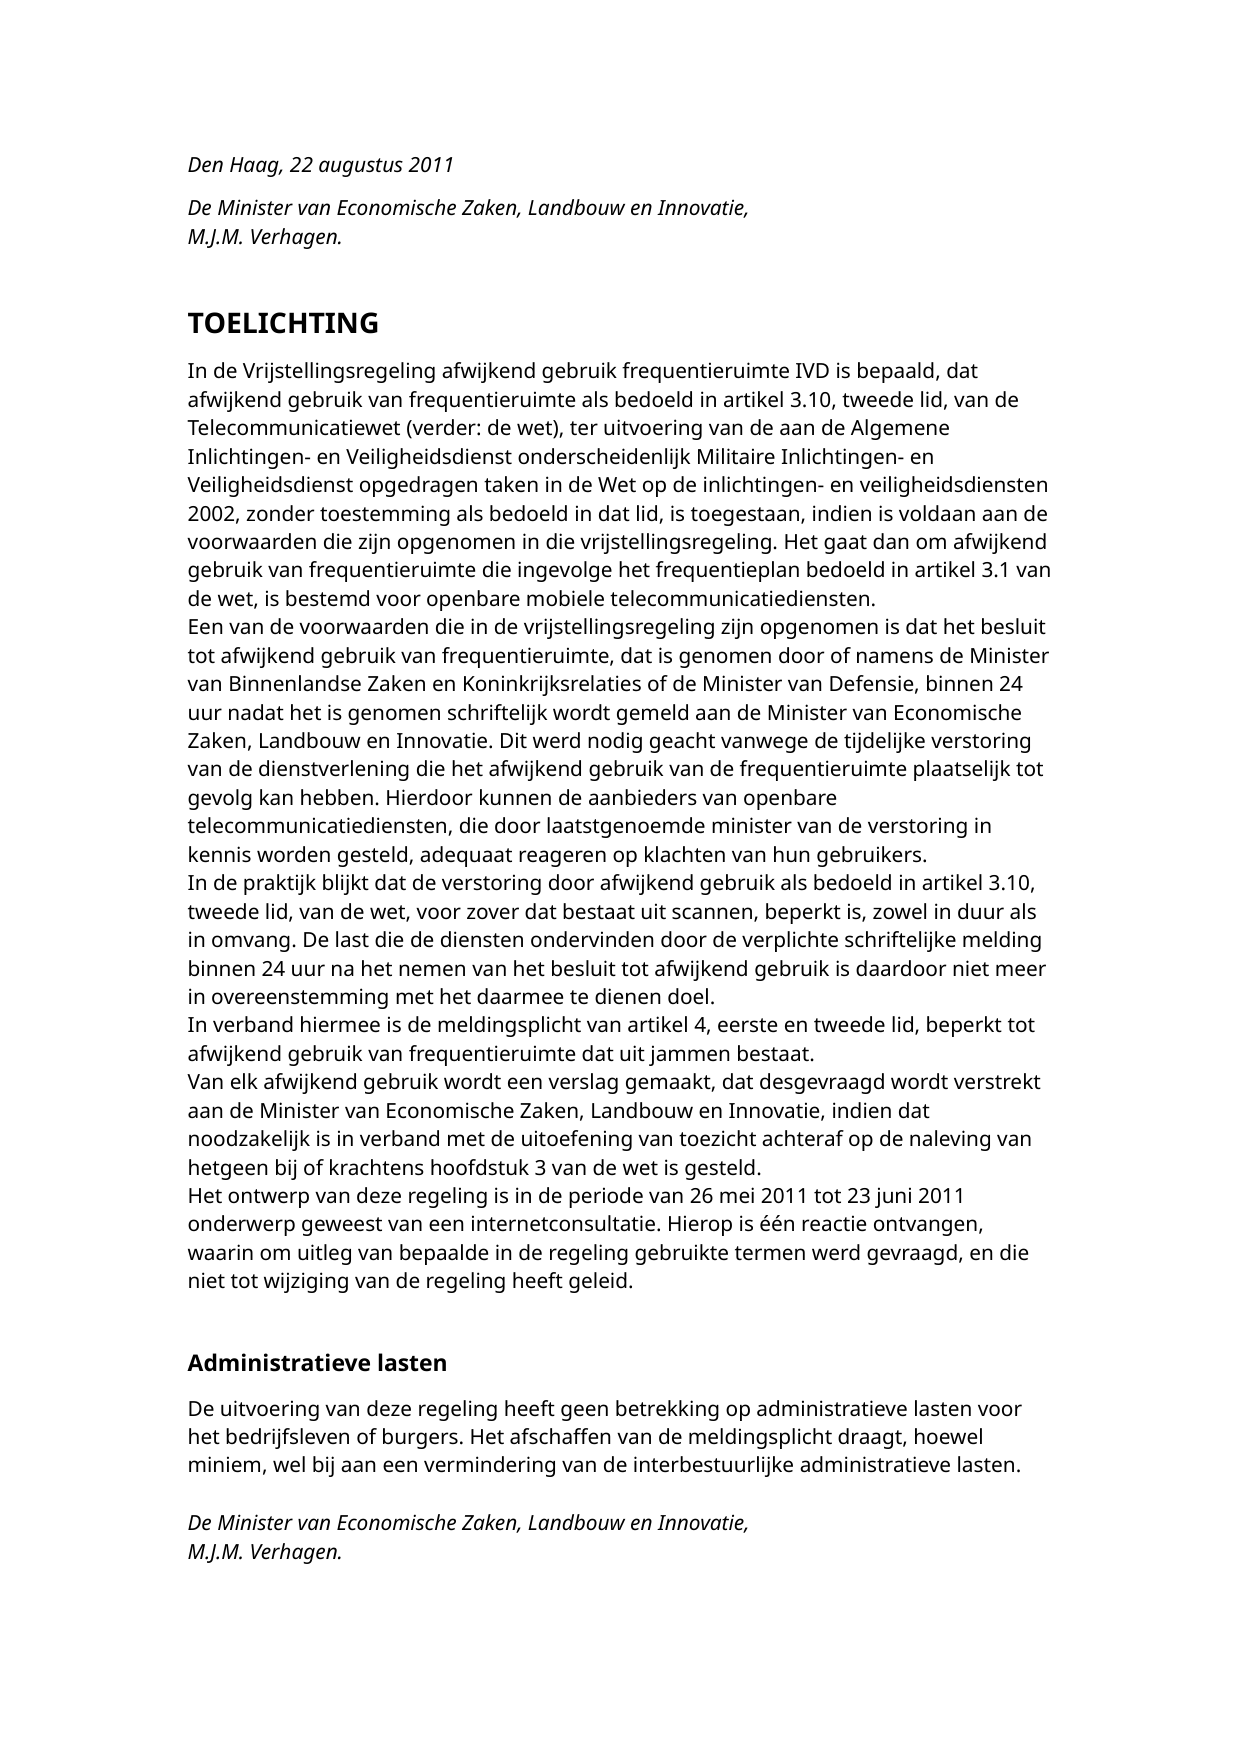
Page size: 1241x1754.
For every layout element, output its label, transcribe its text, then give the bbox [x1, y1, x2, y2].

text De Minister van Economische Zaken, Landbouw en Innovatie, [187, 193, 1053, 222]
text Een van de voorwaarden die in de vrijstellingsregeling zijn opgenomen is dat het besluit tot afwijkend gebruik van frequentieruimte, dat is genomen door of namens de Minister van Binnenlandse Zaken en Koninkrijksrelaties of de Minister van Defensie, binnen 24 uur nadat het is genomen schriftelijk wordt gemeld aan de Minister van Economische Zaken, Landbouw en Innovatie. Dit werd nodig geacht vanwege de tijdelijke verstoring van de dienstverlening die het afwijkend gebruik van de frequentieruimte plaatselijk tot gevolg kan hebben. Hierdoor kunnen de aanbieders van openbare telecommunicatiediensten, die door laatstgenoemde minister van de verstoring in kennis worden gesteld, adequaat reageren op klachten van hun gebruikers. [187, 612, 1053, 868]
text De uitvoering van deze regeling heeft geen betrekking op administratieve lasten voor het bedrijfsleven of burgers. Het afschaffen van de meldingsplicht draagt, hoewel miniem, wel bij aan een vermindering van de interbestuurlijke administratieve lasten. [187, 1394, 1053, 1479]
text Den Haag, 22 augustus 2011 [187, 150, 1053, 178]
text De Minister van Economische Zaken, Landbouw en Innovatie, [187, 1508, 1053, 1537]
text Het ontwerp van deze regeling is in de periode van 26 mei 2011 tot 23 juni 2011 onderwerp geweest van een internetconsultatie. Hierop is één reactie ontvangen, waarin om uitleg van bepaalde in de regeling gebruikte termen werd gevraagd, en die niet tot wijziging van de regeling heeft geleid. [187, 1181, 1053, 1295]
subtitle TOELICHTING [187, 303, 1053, 341]
text M.J.M. Verhagen. [187, 222, 1053, 250]
text M.J.M. Verhagen. [187, 1537, 1053, 1565]
text In de praktijk blijkt dat de verstoring door afwijkend gebruik als bedoeld in artikel 3.10, tweede lid, van de wet, voor zover dat bestaat uit scannen, beperkt is, zowel in duur als in omvang. De last die de diensten ondervinden door de verplichte schriftelijke melding binnen 24 uur na het nemen van het besluit tot afwijkend gebruik is daardoor niet meer in overeenstemming met het daarmee te dienen doel. [187, 868, 1053, 1011]
text In verband hiermee is de meldingsplicht van artikel 4, eerste en tweede lid, beperkt tot afwijkend gebruik van frequentieruimte dat uit jammen bestaat. [187, 1011, 1053, 1067]
subtitle Administratieve lasten [187, 1347, 1053, 1379]
text Van elk afwijkend gebruik wordt een verslag gemaakt, dat desgevraagd wordt verstrekt aan de Minister van Economische Zaken, Landbouw en Innovatie, indien dat noodzakelijk is in verband met de uitoefening van toezicht achteraf op de naleving van hetgeen bij of krachtens hoofdstuk 3 van de wet is gesteld. [187, 1067, 1053, 1181]
text In de Vrijstellingsregeling afwijkend gebruik frequentieruimte IVD is bepaald, dat afwijkend gebruik van frequentieruimte als bedoeld in artikel 3.10, tweede lid, van de Telecommunicatiewet (verder: de wet), ter uitvoering van de aan de Algemene Inlichtingen- en Veiligheidsdienst onderscheidenlijk Militaire Inlichtingen- en Veiligheidsdienst opgedragen taken in de Wet op de inlichtingen- en veiligheidsdiensten 2002, zonder toestemming als bedoeld in dat lid, is toegestaan, indien is voldaan aan de voorwaarden die zijn opgenomen in die vrijstellingsregeling. Het gaat dan om afwijkend gebruik van frequentieruimte die ingevolge het frequentieplan bedoeld in artikel 3.1 van de wet, is bestemd voor openbare mobiele telecommunicatiediensten. [187, 356, 1053, 612]
